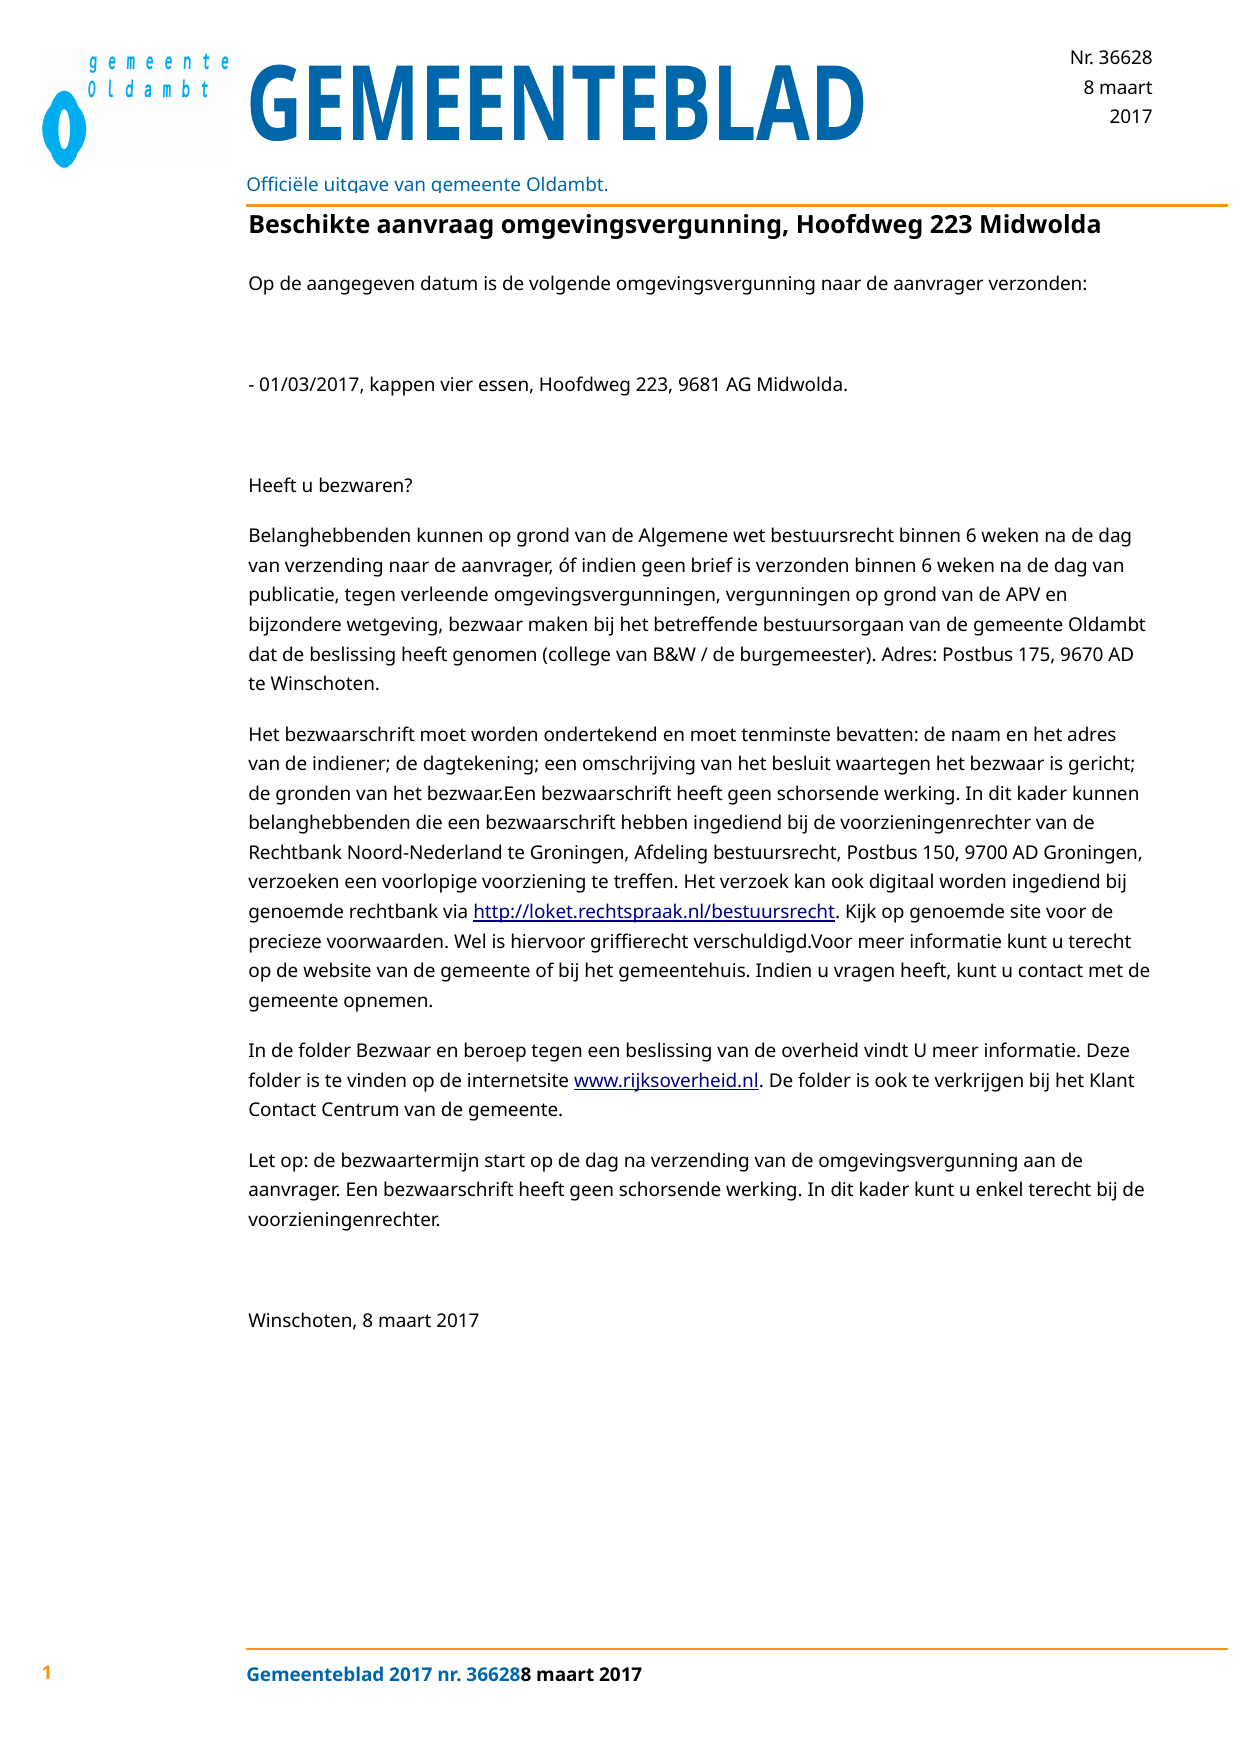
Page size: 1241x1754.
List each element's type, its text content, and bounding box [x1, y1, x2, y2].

text Winschoten, 8 maart 2017 [248, 1307, 1152, 1333]
text Op de aangegeven datum is de volgende omgevingsvergunning naar de aanvrager verzonden: [248, 270, 1152, 296]
text Beschikte aanvraag omgevingsvergunning, Hoofdweg 223 Midwolda [248, 207, 1152, 241]
text - 01/03/2017, kappen vier essen, Hoofdweg 223, 9681 AG Midwolda. [248, 371, 1152, 397]
text Belanghebbenden kunnen op grond van de Algemene wet bestuursrecht binnen 6 weken na de dag van verzending naar de aanvrager, óf indien geen brief is verzonden binnen 6 weken na de dag van publicatie, tegen verleende omgevingsvergunningen, vergunningen op grond van de APV en bijzondere wetgeving, bezwaar maken bij het betreffende bestuursorgaan van de gemeente Oldambt dat de beslissing heeft genomen (college van B&W / de burgemeester). Adres: Postbus 175, 9670 AD te Winschoten. [248, 522, 1152, 696]
text Let op: de bezwaartermijn start op de dag na verzending van de omgevingsvergunning aan de aanvrager. Een bezwaarschrift heeft geen schorsende werking. In dit kader kunt u enkel terecht bij de voorzieningenrechter. [248, 1147, 1152, 1232]
text Heeft u bezwaren? [248, 472, 1152, 498]
picture [41, 47, 231, 172]
text Het bezwaarschrift moet worden ondertekend en moet tenminste bevatten: de naam en het adres van de indiener; de dagtekening; een omschrijving van het besluit waartegen het bezwaar is gericht; de gronden van het bezwaar.Een bezwaarschrift heeft geen schorsende werking. In dit kader kunnen belanghebbenden die een bezwaarschrift hebben ingediend bij de voorzieningenrechter van de Rechtbank Noord-Nederland te Groningen, Afdeling bestuursrecht, Postbus 150, 9700 AD Groningen, verzoeken een voorlopige voorziening te treffen. Het verzoek kan ook digitaal worden ingediend bij genoemde rechtbank via http://loket.rechtspraak.nl/bestuursrecht. Kijk op genoemde site voor de precieze voorwaarden. Wel is hiervoor griffierecht verschuldigd.Voor meer informatie kunt u terecht op de website van de gemeente of bij het gemeentehuis. Indien u vragen heeft, kunt u contact met de gemeente opnemen. [248, 721, 1152, 1013]
text In de folder Bezwaar en beroep tegen een beslissing van de overheid vindt U meer informatie. Deze folder is te vinden op de internetsite www.rijksoverheid.nl. De folder is ook te verkrijgen bij het Klant Contact Centrum van de gemeente. [248, 1037, 1152, 1122]
